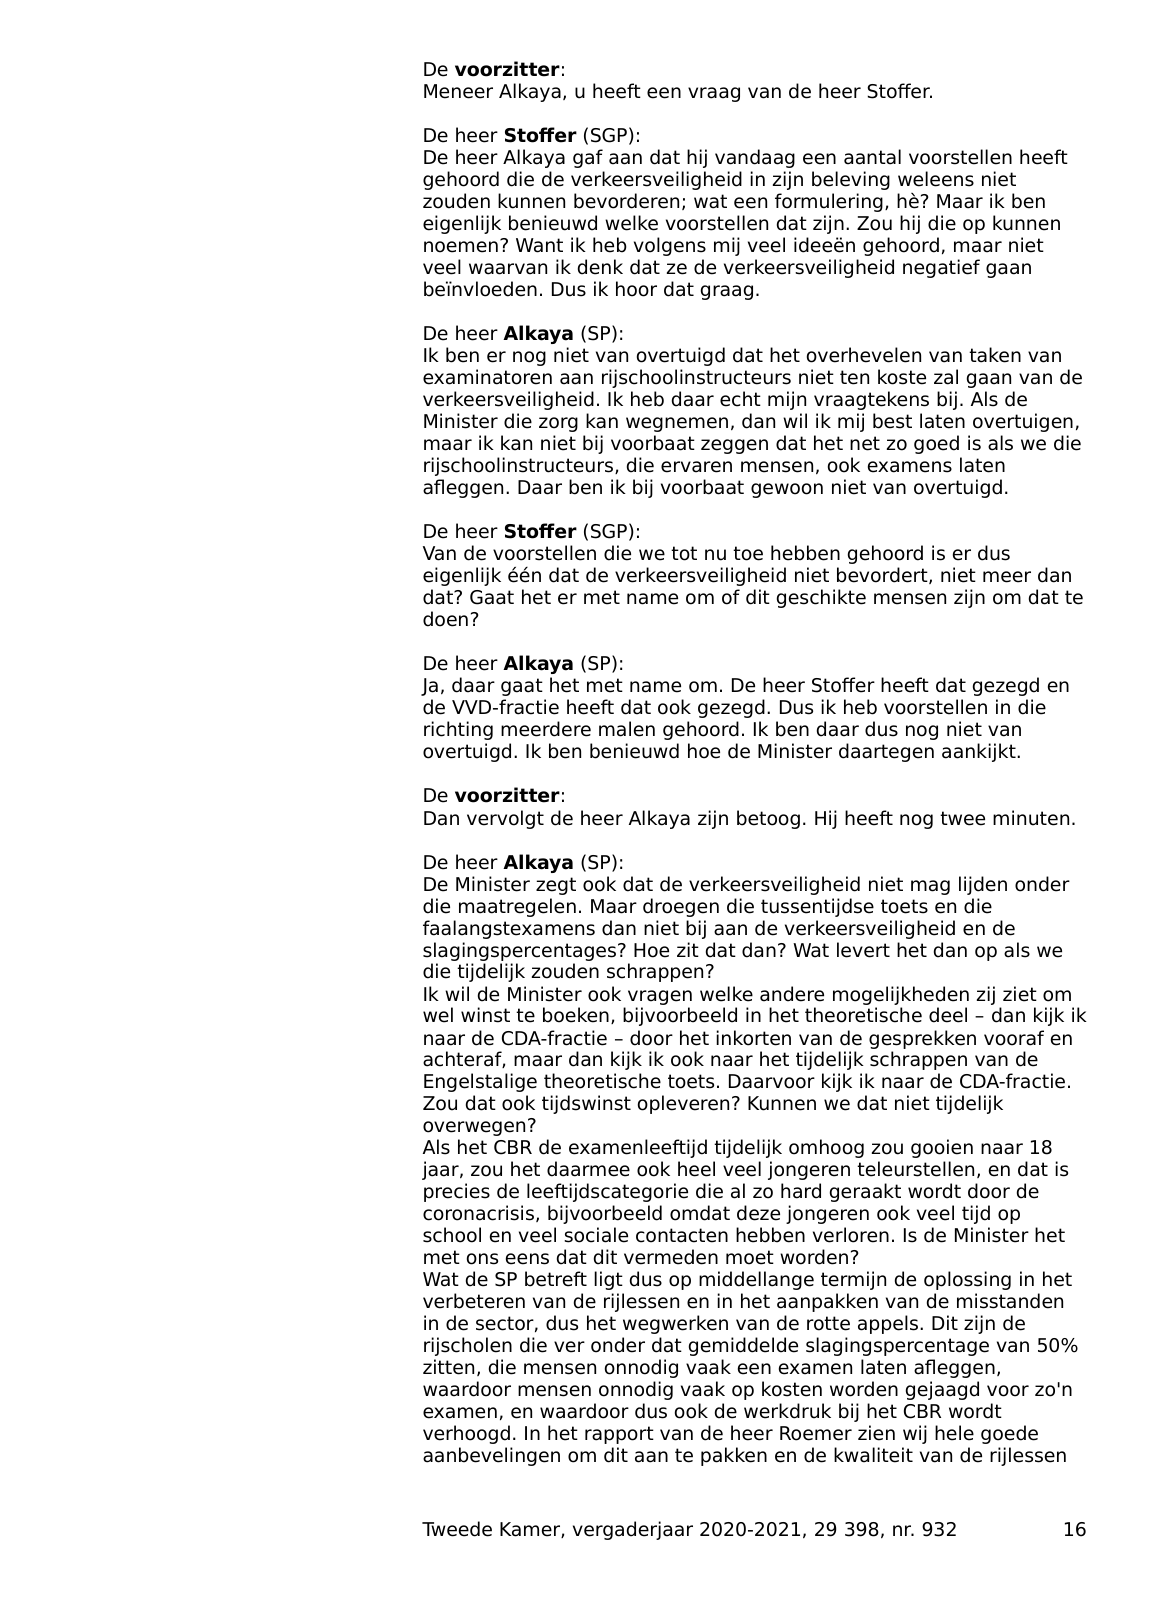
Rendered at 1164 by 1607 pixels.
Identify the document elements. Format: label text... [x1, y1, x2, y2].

text Dan vervolgt de heer Alkaya zijn betoog. Hij heeft nog twee minuten. [422, 807, 1087, 829]
text De heer Alkaya (SP): [422, 323, 1087, 345]
text De voorzitter: [422, 785, 1087, 807]
text De heer Alkaya gaf aan dat hij vandaag een aantal voorstellen heeft gehoord die de verkeersveiligheid in zijn beleving weleens niet zouden kunnen bevorderen; wat een formulering, hè? Maar ik ben eigenlijk benieuwd welke voorstellen dat zijn. Zou hij die op kunnen noemen? Want ik heb volgens mij veel ideeën gehoord, maar niet veel waarvan ik denk dat ze de verkeersveiligheid negatief gaan beïnvloeden. Dus ik hoor dat graag. [422, 147, 1087, 301]
text Ik wil de Minister ook vragen welke andere mogelijkheden zij ziet om wel winst te boeken, bijvoorbeeld in het theoretische deel – dan kijk ik naar de CDA-fractie – door het inkorten van de gesprekken vooraf en achteraf, maar dan kijk ik ook naar het tijdelijk schrappen van de Engelstalige theoretische toets. Daarvoor kijk ik naar de CDA-fractie. Zou dat ook tijdswinst opleveren? Kunnen we dat niet tijdelijk overwegen? [422, 983, 1087, 1137]
text De voorzitter: [422, 59, 1087, 81]
text Ik ben er nog niet van overtuigd dat het overhevelen van taken van examinatoren aan rijschoolinstructeurs niet ten koste zal gaan van de verkeersveiligheid. Ik heb daar echt mijn vraagtekens bij. Als de Minister die zorg kan wegnemen, dan wil ik mij best laten overtuigen, maar ik kan niet bij voorbaat zeggen dat het net zo goed is als we die rijschoolinstructeurs, die ervaren mensen, ook examens laten afleggen. Daar ben ik bij voorbaat gewoon niet van overtuigd. [422, 345, 1087, 499]
text De heer Alkaya (SP): [422, 852, 1087, 873]
text Ja, daar gaat het met name om. De heer Stoffer heeft dat gezegd en de VVD-fractie heeft dat ook gezegd. Dus ik heb voorstellen in die richting meerdere malen gehoord. Ik ben daar dus nog niet van overtuigd. Ik ben benieuwd hoe de Minister daartegen aankijkt. [422, 675, 1087, 763]
text Van de voorstellen die we tot nu toe hebben gehoord is er dus eigenlijk één dat de verkeersveiligheid niet bevordert, niet meer dan dat? Gaat het er met name om of dit geschikte mensen zijn om dat te doen? [422, 543, 1087, 631]
text De heer Stoffer (SGP): [422, 125, 1087, 147]
text Als het CBR de examenleeftijd tijdelijk omhoog zou gooien naar 18 jaar, zou het daarmee ook heel veel jongeren teleurstellen, en dat is precies de leeftijdscategorie die al zo hard geraakt wordt door de coronacrisis, bijvoorbeeld omdat deze jongeren ook veel tijd op school en veel sociale contacten hebben verloren. Is de Minister het met ons eens dat dit vermeden moet worden? [422, 1137, 1087, 1269]
text Wat de SP betreft ligt dus op middellange termijn de oplossing in het verbeteren van de rijlessen en in het aanpakken van de misstanden in de sector, dus het wegwerken van de rotte appels. Dit zijn de rijscholen die ver onder dat gemiddelde slagingspercentage van 50% zitten, die mensen onnodig vaak een examen laten afleggen, waardoor mensen onnodig vaak op kosten worden gejaagd voor zo'n examen, en waardoor dus ook de werkdruk bij het CBR wordt verhoogd. In het rapport van de heer Roemer zien wij hele goede aanbevelingen om dit aan te pakken en de kwaliteit van de rijlessen [422, 1269, 1087, 1467]
text Meneer Alkaya, u heeft een vraag van de heer Stoffer. [422, 81, 1087, 103]
text De heer Stoffer (SGP): [422, 521, 1087, 543]
text De heer Alkaya (SP): [422, 653, 1087, 675]
text De Minister zegt ook dat de verkeersveiligheid niet mag lijden onder die maatregelen. Maar droegen die tussentijdse toets en die faalangstexamens dan niet bij aan de verkeersveiligheid en de slagingspercentages? Hoe zit dat dan? Wat levert het dan op als we die tijdelijk zouden schrappen? [422, 873, 1087, 983]
